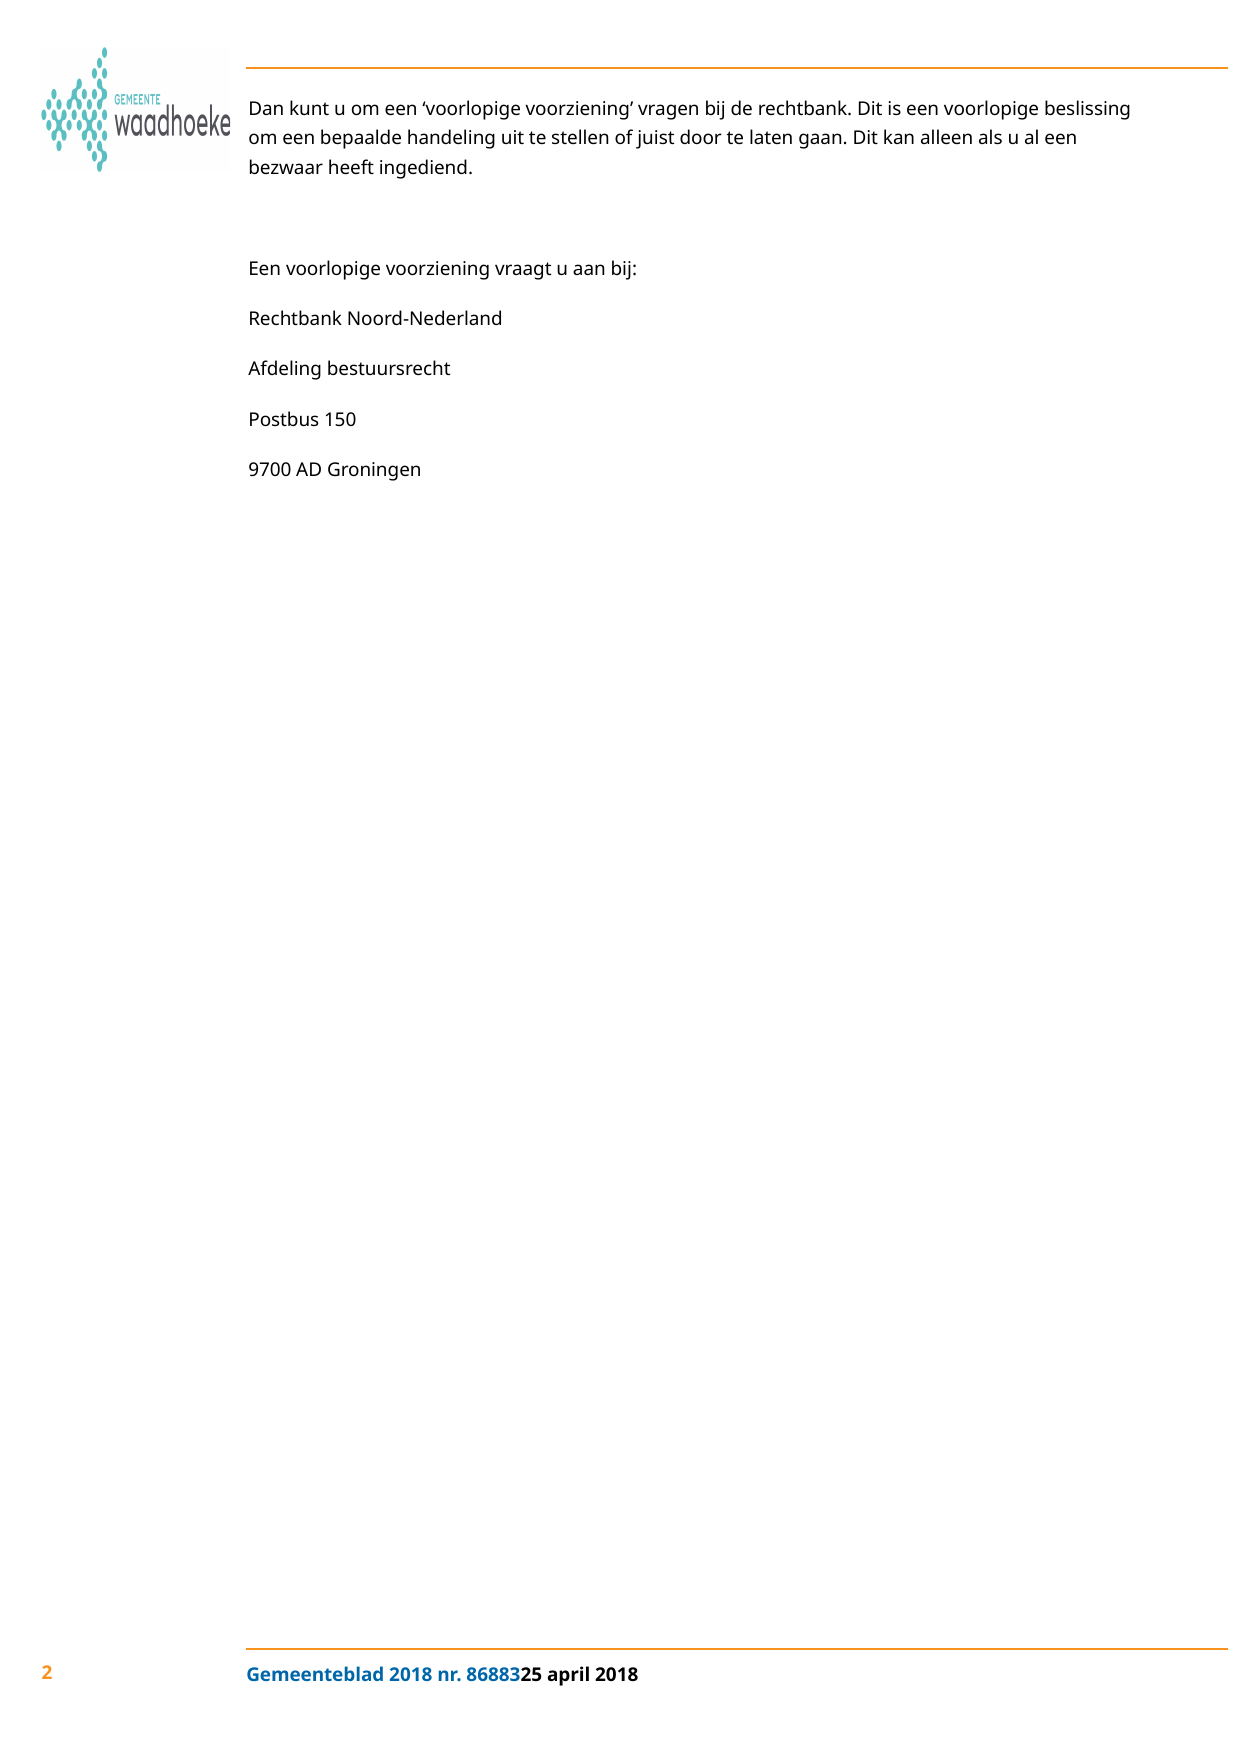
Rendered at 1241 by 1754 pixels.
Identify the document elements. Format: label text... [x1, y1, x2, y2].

text Afdeling bestuursrecht [248, 356, 1152, 381]
text Rechtbank Noord-Nederland [248, 305, 1152, 331]
picture [41, 47, 231, 172]
text Postbus 150 [248, 406, 1152, 432]
text Een voorlopige voorziening vraagt u aan bij: [248, 255, 1152, 281]
text Dan kunt u om een ‘voorlopige voorziening’ vragen bij de rechtbank. Dit is een voorlopige beslissing om een bepaalde handeling uit te stellen of juist door te laten gaan. Dit kan alleen als u al een bezwaar heeft ingediend. [248, 95, 1152, 180]
text 9700 AD Groningen [248, 456, 1152, 482]
